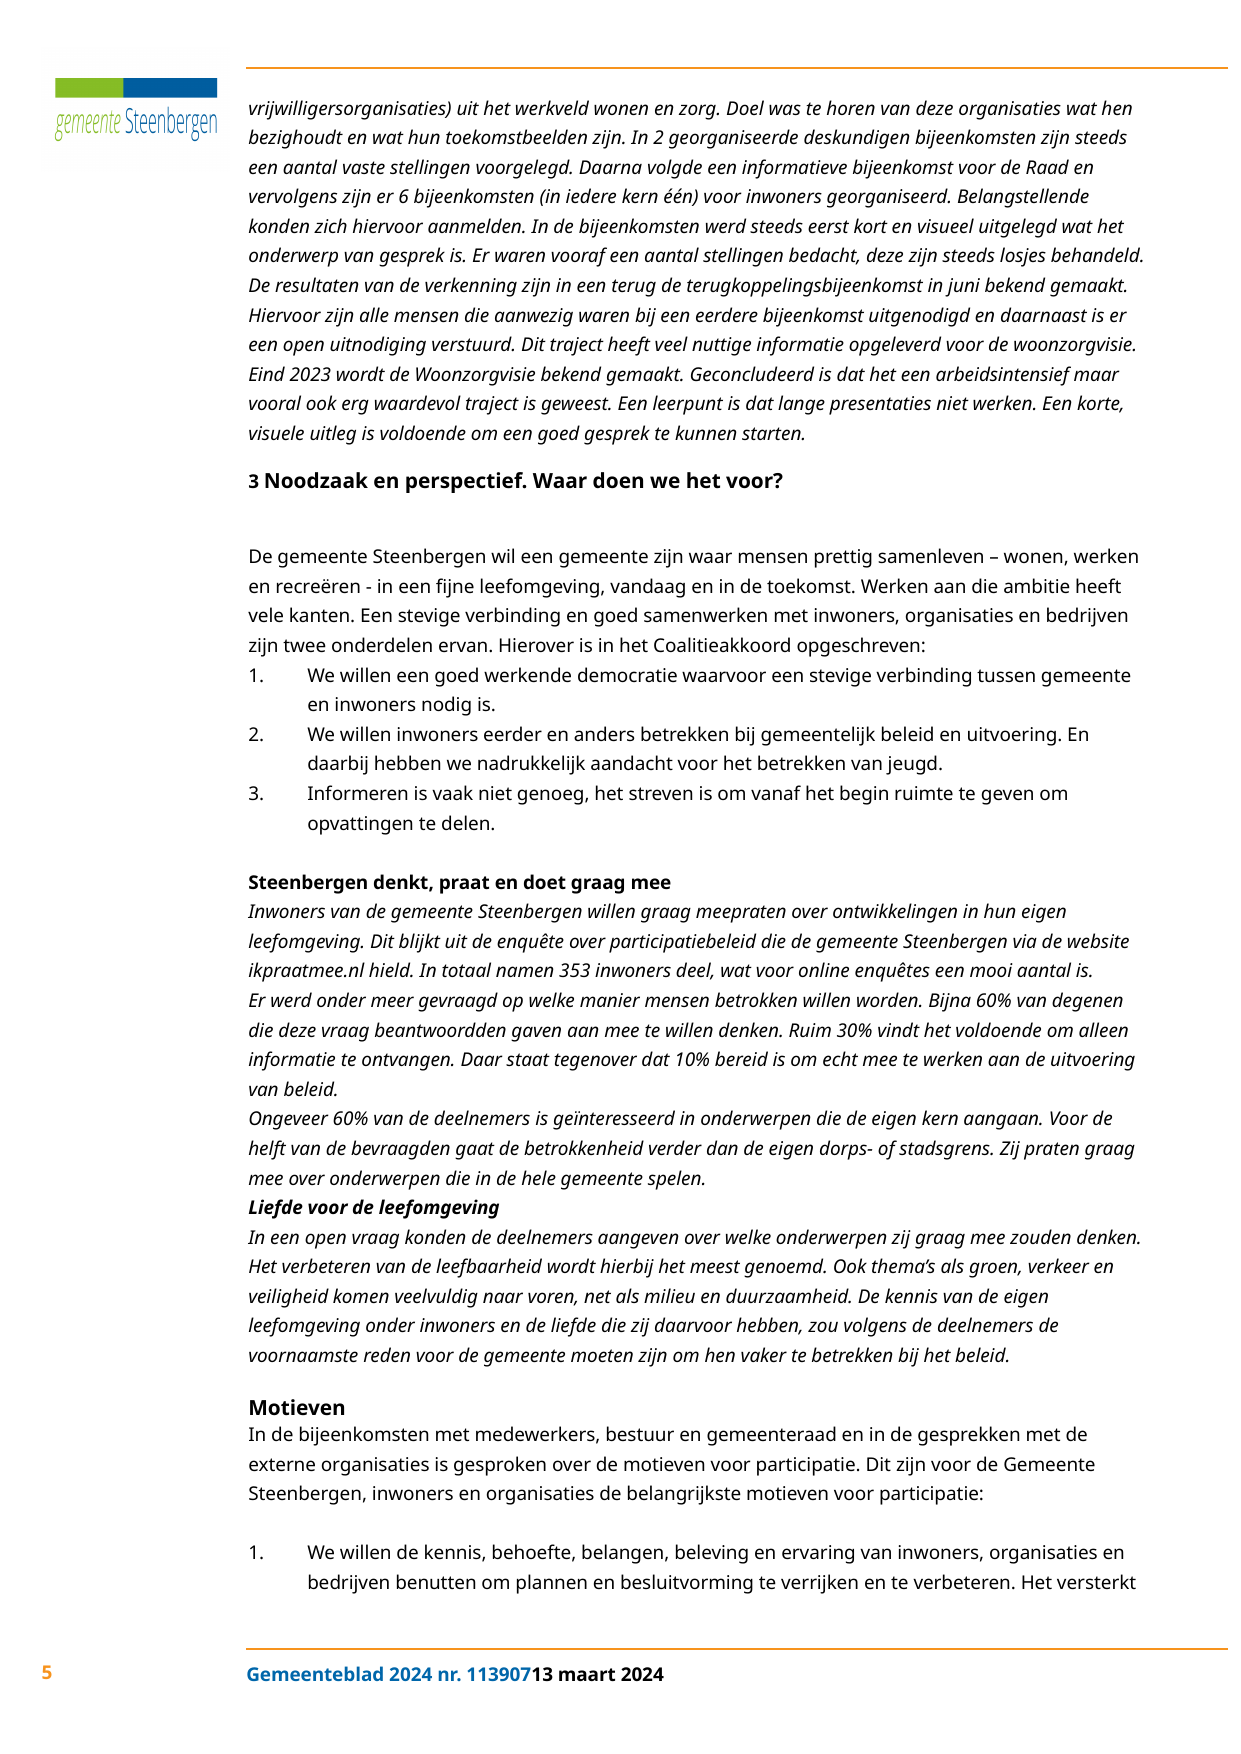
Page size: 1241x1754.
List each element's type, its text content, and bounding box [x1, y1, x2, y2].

list We willen de kennis, behoefte, belangen, beleving en ervaring van inwoners, organisaties en bedrijven benutten om plannen en besluitvorming te verrijken en te verbeteren. Het versterkt [248, 1539, 1152, 1595]
list We willen een goed werkende democratie waarvoor een stevige verbinding tussen gemeente en inwoners nodig is. [248, 662, 1152, 717]
text vrijwilligersorganisaties) uit het werkveld wonen en zorg. Doel was te horen van deze organisaties wat hen bezighoudt en wat hun toekomstbeelden zijn. In 2 georganiseerde deskundigen bijeenkomsten zijn steeds een aantal vaste stellingen voorgelegd. Daarna volgde een informatieve bijeenkomst voor de Raad en vervolgens zijn er 6 bijeenkomsten (in iedere kern één) voor inwoners georganiseerd. Belangstellende konden zich hiervoor aanmelden. In de bijeenkomsten werd steeds eerst kort en visueel uitgelegd wat het onderwerp van gesprek is. Er waren vooraf een aantal stellingen bedacht, deze zijn steeds losjes behandeld. De resultaten van de verkenning zijn in een terug de terugkoppelingsbijeenkomst in juni bekend gemaakt. Hiervoor zijn alle mensen die aanwezig waren bij een eerdere bijeenkomst uitgenodigd en daarnaast is er een open uitnodiging verstuurd. Dit traject heeft veel nuttige informatie opgeleverd voor de woonzorgvisie. Eind 2023 wordt de Woonzorgvisie bekend gemaakt. Geconcludeerd is dat het een arbeidsintensief maar vooral ook erg waardevol traject is geweest. Een leerpunt is dat lange presentaties niet werken. Een korte, visuele uitleg is voldoende om een goed gesprek te kunnen starten. [248, 95, 1152, 446]
text Ongeveer 60% van de deelnemers is geïnteresseerd in onderwerpen die de eigen kern aangaan. Voor de helft van de bevraagden gaat de betrokkenheid verder dan de eigen dorps- of stadsgrens. Zij praten graag mee over onderwerpen die in de hele gemeente spelen. [248, 1106, 1152, 1191]
list We willen inwoners eerder en anders betrekken bij gemeentelijk beleid en uitvoering. En daarbij hebben we nadrukkelijk aandacht voor het betrekken van jeugd. [248, 721, 1152, 776]
text Motieven [248, 1393, 1152, 1421]
text In een open vraag konden de deelnemers aangeven over welke onderwerpen zij graag mee zouden denken. Het verbeteren van de leefbaarheid wordt hierbij het meest genoemd. Ook thema’s als groen, verkeer en veiligheid komen veelvuldig naar voren, net als milieu en duurzaamheid. De kennis van de eigen leefomgeving onder inwoners en de liefde die zij daarvoor hebben, zou volgens de deelnemers de voornaamste reden voor de gemeente moeten zijn om hen vaker te betrekken bij het beleid. [248, 1224, 1152, 1368]
text Steenbergen denkt, praat en doet graag mee [248, 869, 1152, 895]
picture [41, 47, 231, 172]
text Er werd onder meer gevraagd op welke manier mensen betrokken willen worden. Bijna 60% van degenen die deze vraag beantwoordden gaven aan mee te willen denken. Ruim 30% vindt het voldoende om alleen informatie te ontvangen. Daar staat tegenover dat 10% bereid is om echt mee te werken aan de uitvoering van beleid. [248, 987, 1152, 1102]
text Inwoners van de gemeente Steenbergen willen graag meepraten over ontwikkelingen in hun eigen leefomgeving. Dit blijkt uit de enquête over participatiebeleid die de gemeente Steenbergen via de website ikpraatmee.nl hield. In totaal namen 353 inwoners deel, wat voor online enquêtes een mooi aantal is. [248, 898, 1152, 983]
text In de bijeenkomsten met medewerkers, bestuur en gemeenteraad en in de gesprekken met de externe organisaties is gesproken over de motieven voor participatie. Dit zijn voor de Gemeente Steenbergen, inwoners en organisaties de belangrijkste motieven voor participatie: [248, 1421, 1152, 1506]
text 3 Noodzaak en perspectief. Waar doen we het voor? [248, 466, 1152, 494]
list Informeren is vaak niet genoeg, het streven is om vanaf het begin ruimte te geven om opvattingen te delen. [248, 780, 1152, 836]
text De gemeente Steenbergen wil een gemeente zijn waar mensen prettig samenleven – wonen, werken en recreëren - in een fijne leefomgeving, vandaag en in de toekomst. Werken aan die ambitie heeft vele kanten. Een stevige verbinding en goed samenwerken met inwoners, organisaties en bedrijven zijn twee onderdelen ervan. Hierover is in het Coalitieakkoord opgeschreven: [248, 543, 1152, 658]
text Liefde voor de leefomgeving [248, 1194, 1152, 1220]
